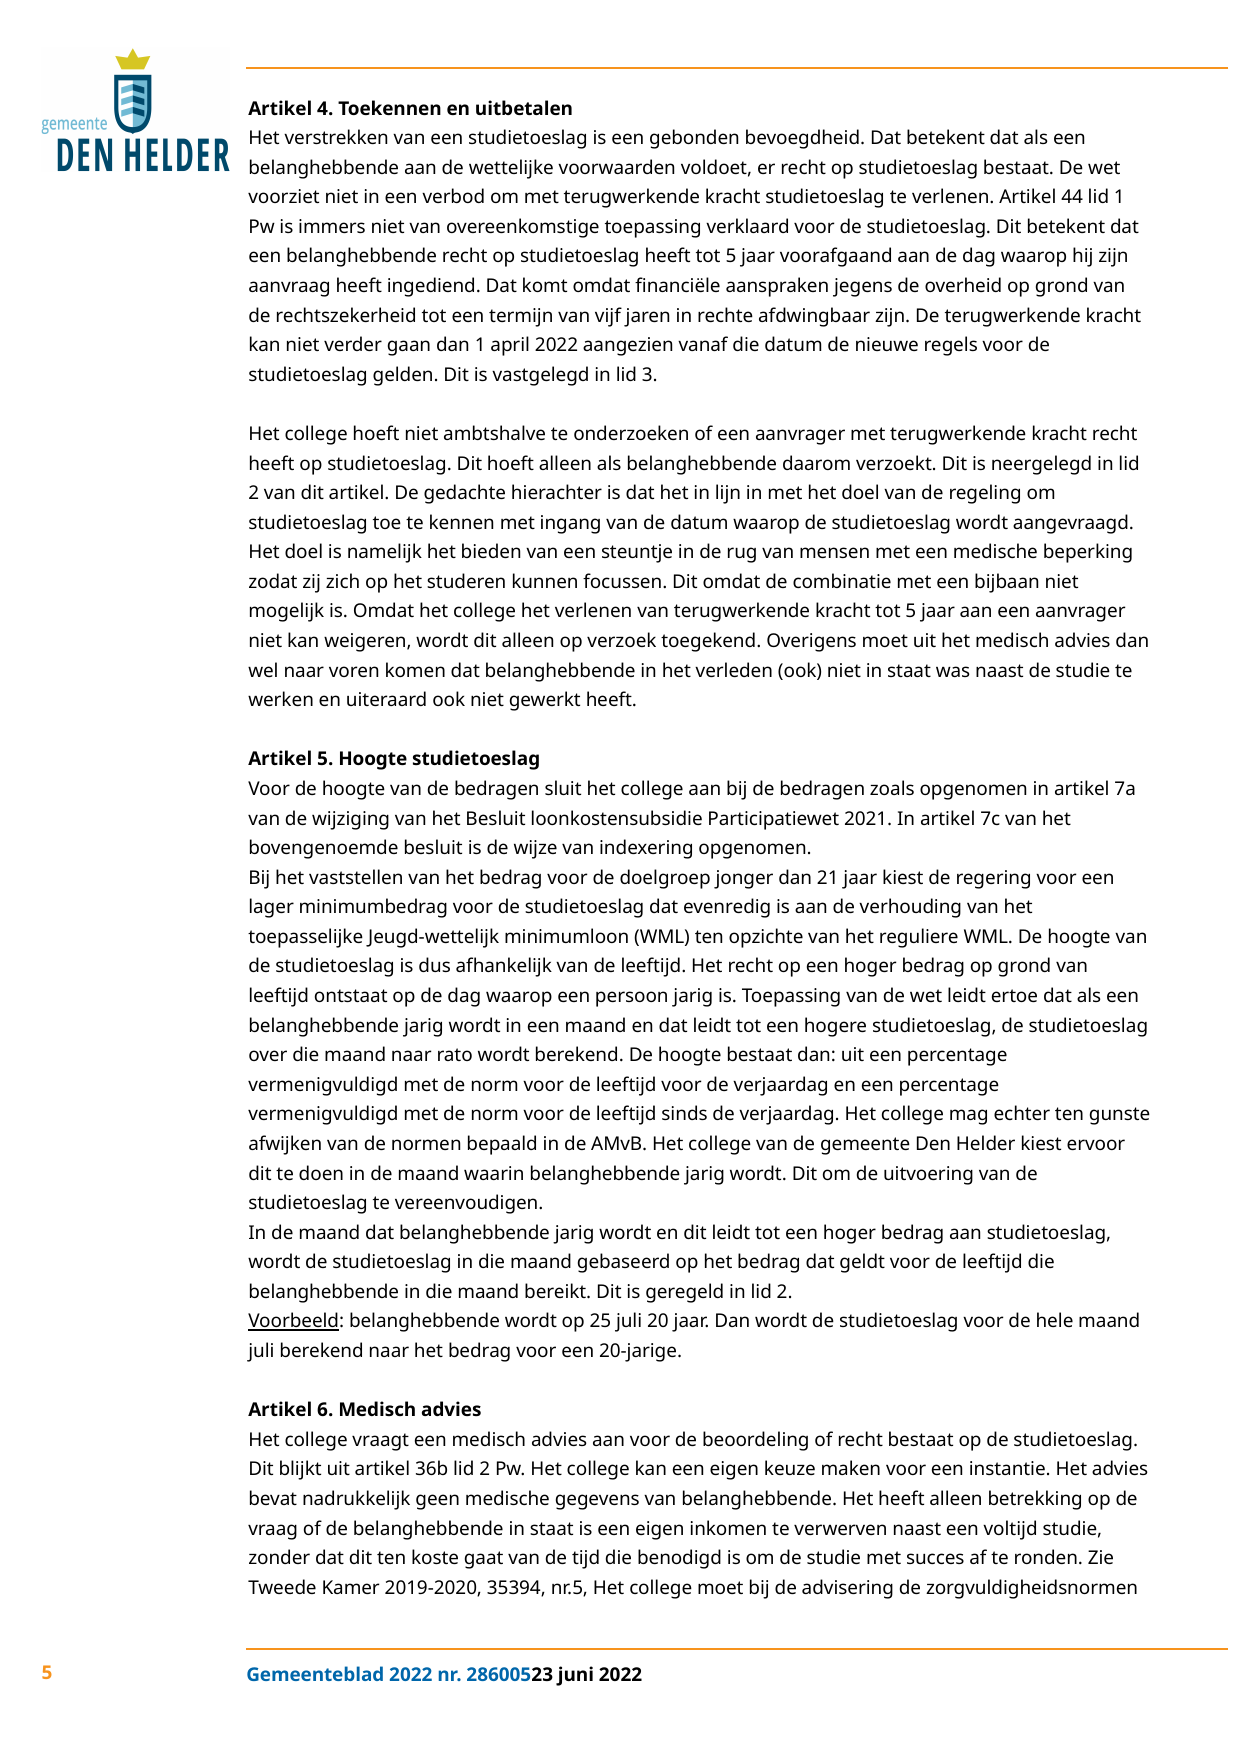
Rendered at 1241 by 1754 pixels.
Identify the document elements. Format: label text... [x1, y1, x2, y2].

picture [182, 144, 187, 165]
text Bij het vaststellen van het bedrag voor de doelgroep jonger dan 21 jaar kiest de regering voor een lager minimumbedrag voor de studietoeslag dat evenredig is aan de verhouding van het toepasselijke Jeugd-wettelijk minimumloon (WML) ten opzichte van het reguliere WML. De hoogte van de studietoeslag is dus afhankelijk van de leeftijd. Het recht op een hoger bedrag op grond van leeftijd ontstaat op de dag waarop een persoon jarig is. Toepassing van de wet leidt ertoe dat als een belanghebbende jarig wordt in een maand en dat leidt tot een hogere studietoeslag, de studietoeslag over die maand naar rato wordt berekend. De hoogte bestaat dan: uit een percentage vermenigvuldigd met de norm voor de leeftijd voor de verjaardag en een percentage vermenigvuldigd met de norm voor de leeftijd sinds de verjaardag. Het college mag echter ten gunste afwijken van de normen bepaald in de AMvB. Het college van de gemeente Den Helder kiest ervoor dit te doen in de maand waarin belanghebbende jarig wordt. Dit om de uitvoering van de studietoeslag te vereenvoudigen. [248, 864, 1152, 1215]
text Voor de hoogte van de bedragen sluit het college aan bij de bedragen zoals opgenomen in artikel 7a van de wijziging van het Besluit loonkostensubsidie Participatiewet 2021. In artikel 7c van het bovengenoemde besluit is de wijze van indexering opgenomen. [248, 775, 1152, 860]
text Het college hoeft niet ambtshalve te onderzoeken of een aanvrager met terugwerkende kracht recht heeft op studietoeslag. Dit hoeft alleen als belanghebbende daarom verzoekt. Dit is neergelegd in lid 2 van dit artikel. De gedachte hierachter is dat het in lijn in met het doel van de regeling om studietoeslag toe te kennen met ingang van de datum waarop de studietoeslag wordt aangevraagd. Het doel is namelijk het bieden van een steuntje in de rug van mensen met een medische beperking zodat zij zich op het studeren kunnen focussen. Dit omdat de combinatie met een bijbaan niet mogelijk is. Omdat het college het verlenen van terugwerkende kracht tot 5 jaar aan een aanvrager niet kan weigeren, wordt dit alleen op verzoek toegekend. Overigens moet uit het medisch advies dan wel naar voren komen dat belanghebbende in het verleden (ook) niet in staat was naast de studie te werken en uiteraard ook niet gewerkt heeft. [248, 420, 1152, 712]
text Voorbeeld: belanghebbende wordt op 25 juli 20 jaar. Dan wordt de studietoeslag voor de hele maand juli berekend naar het bedrag voor een 20-jarige. [248, 1308, 1152, 1363]
text In de maand dat belanghebbende jarig wordt en dit leidt tot een hoger bedrag aan studietoeslag, wordt de studietoeslag in die maand gebaseerd op het bedrag dat geldt voor de leeftijd die belanghebbende in die maand bereikt. Dit is geregeld in lid 2. [248, 1219, 1152, 1304]
picture [41, 47, 231, 172]
picture [220, 160, 224, 172]
text Artikel 4. Toekennen en uitbetalen [248, 95, 1152, 121]
text Artikel 5. Hoogte studietoeslag [248, 746, 1152, 771]
text Artikel 6. Medisch advies [248, 1396, 1152, 1422]
picture [100, 154, 106, 172]
picture [130, 157, 135, 172]
text Het verstrekken van een studietoeslag is een gebonden bevoegdheid. Dat betekent dat als een belanghebbende aan de wettelijke voorwaarden voldoet, er recht op studietoeslag bestaat. De wet voorziet niet in een verbod om met terugwerkende kracht studietoeslag te verlenen. Artikel 44 lid 1 Pw is immers niet van overeenkomstige toepassing verklaard voor de studietoeslag. Dit betekent dat een belanghebbende recht op studietoeslag heeft tot 5 jaar voorafgaand aan de dag waarop hij zijn aanvraag heeft ingediend. Dat komt omdat financiële aanspraken jegens de overheid op grond van de rechtszekerheid tot een termijn van vijf jaren in rechte afdwingbaar zijn. De terugwerkende kracht kan niet verder gaan dan 1 april 2022 aangezien vanaf die datum de nieuwe regels voor de studietoeslag gelden. Dit is vastgelegd in lid 3. [248, 124, 1152, 387]
text Het college vraagt een medisch advies aan voor de beoordeling of recht bestaat op de studietoeslag. Dit blijkt uit artikel 36b lid 2 Pw. Het college kan een eigen keuze maken voor een instantie. Het advies bevat nadrukkelijk geen medische gegevens van belanghebbende. Het heeft alleen betrekking op de vraag of de belanghebbende in staat is een eigen inkomen te verwerven naast een voltijd studie, zonder dat dit ten koste gaat van de tijd die benodigd is om de studie met succes af te ronden. Zie Tweede Kamer 2019-2020, 35394, nr.5, Het college moet bij de advisering de zorgvuldigheidsnormen [248, 1426, 1152, 1600]
picture [63, 144, 68, 165]
